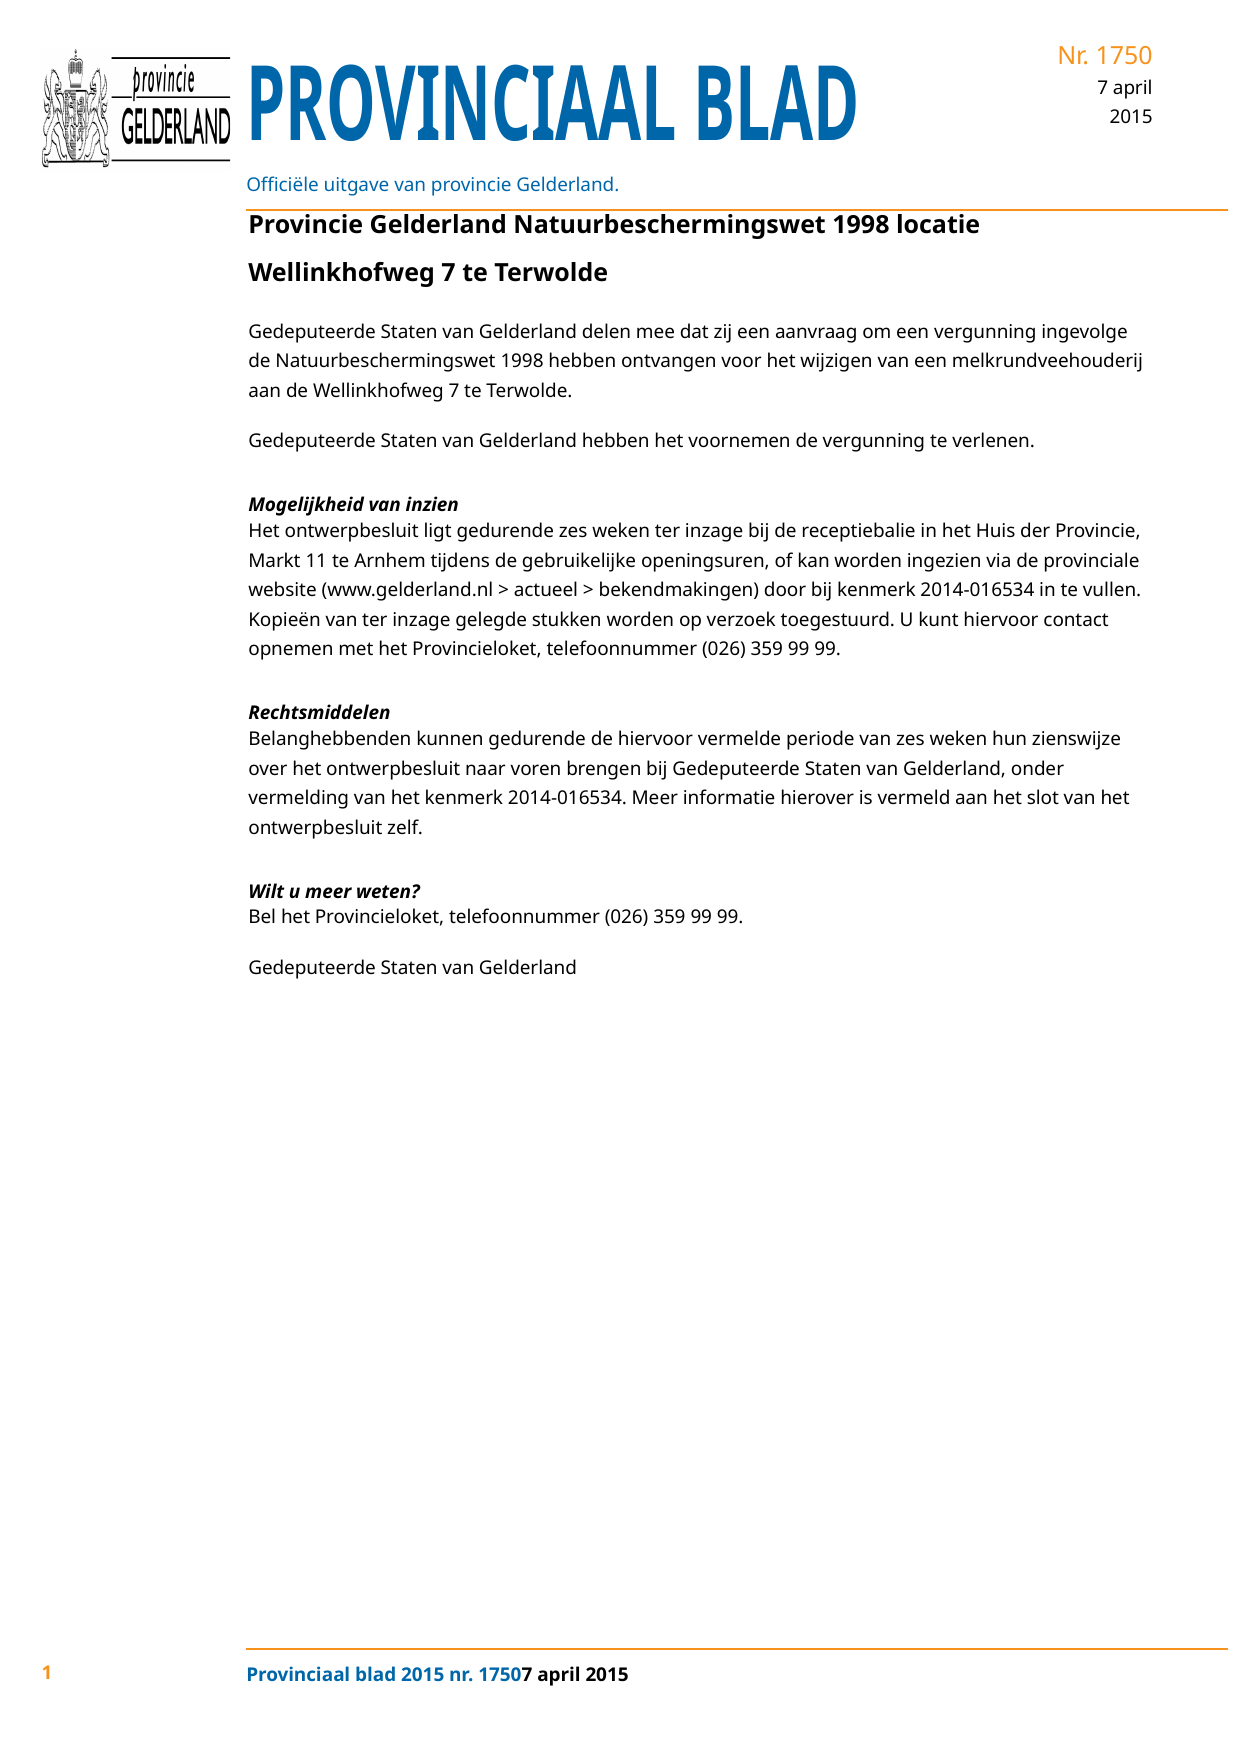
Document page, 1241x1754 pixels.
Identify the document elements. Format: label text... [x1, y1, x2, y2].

text Gedeputeerde Staten van Gelderland delen mee dat zij een aanvraag om een vergunning ingevolge de Natuurbeschermingswet 1998 hebben ontvangen voor het wijzigen van een melkrundveehouderij aan de Wellinkhofweg 7 te Terwolde. [248, 318, 1152, 403]
text Belanghebbenden kunnen gedurende de hiervoor vermelde periode van zes weken hun zienswijze over het ontwerpbesluit naar voren brengen bij Gedeputeerde Staten van Gelderland, onder vermelding van het kenmerk 2014-016534. Meer informatie hierover is vermeld aan het slot van het ontwerpbesluit zelf. [248, 725, 1152, 840]
text Het ontwerpbesluit ligt gedurende zes weken ter inzage bij de receptiebalie in het Huis der Provincie, Markt 11 te Arnhem tijdens de gebruikelijke openingsuren, of kan worden ingezien via de provinciale website (www.gelderland.nl > actueel > bekendmakingen) door bij kenmerk 2014-016534 in te vullen. Kopieën van ter inzage gelegde stukken worden op verzoek toegestuurd. U kunt hiervoor contact opnemen met het Provincieloket, telefoonnummer (026) 359 99 99. [248, 517, 1152, 661]
text Wilt u meer weten? [248, 878, 1152, 904]
text Bel het Provincieloket, telefoonnummer (026) 359 99 99. [248, 904, 1152, 929]
text Gedeputeerde Staten van Gelderland [248, 954, 1152, 980]
text Provincie Gelderland Natuurbeschermingswet 1998 locatie Wellinkhofweg 7 te Terwolde [248, 211, 1152, 288]
text Gedeputeerde Staten van Gelderland hebben het voornemen de vergunning te verlenen. [248, 427, 1152, 453]
text Mogelijkheid van inzien [248, 491, 1152, 517]
picture [41, 47, 231, 172]
text Rechtsmiddelen [248, 699, 1152, 725]
